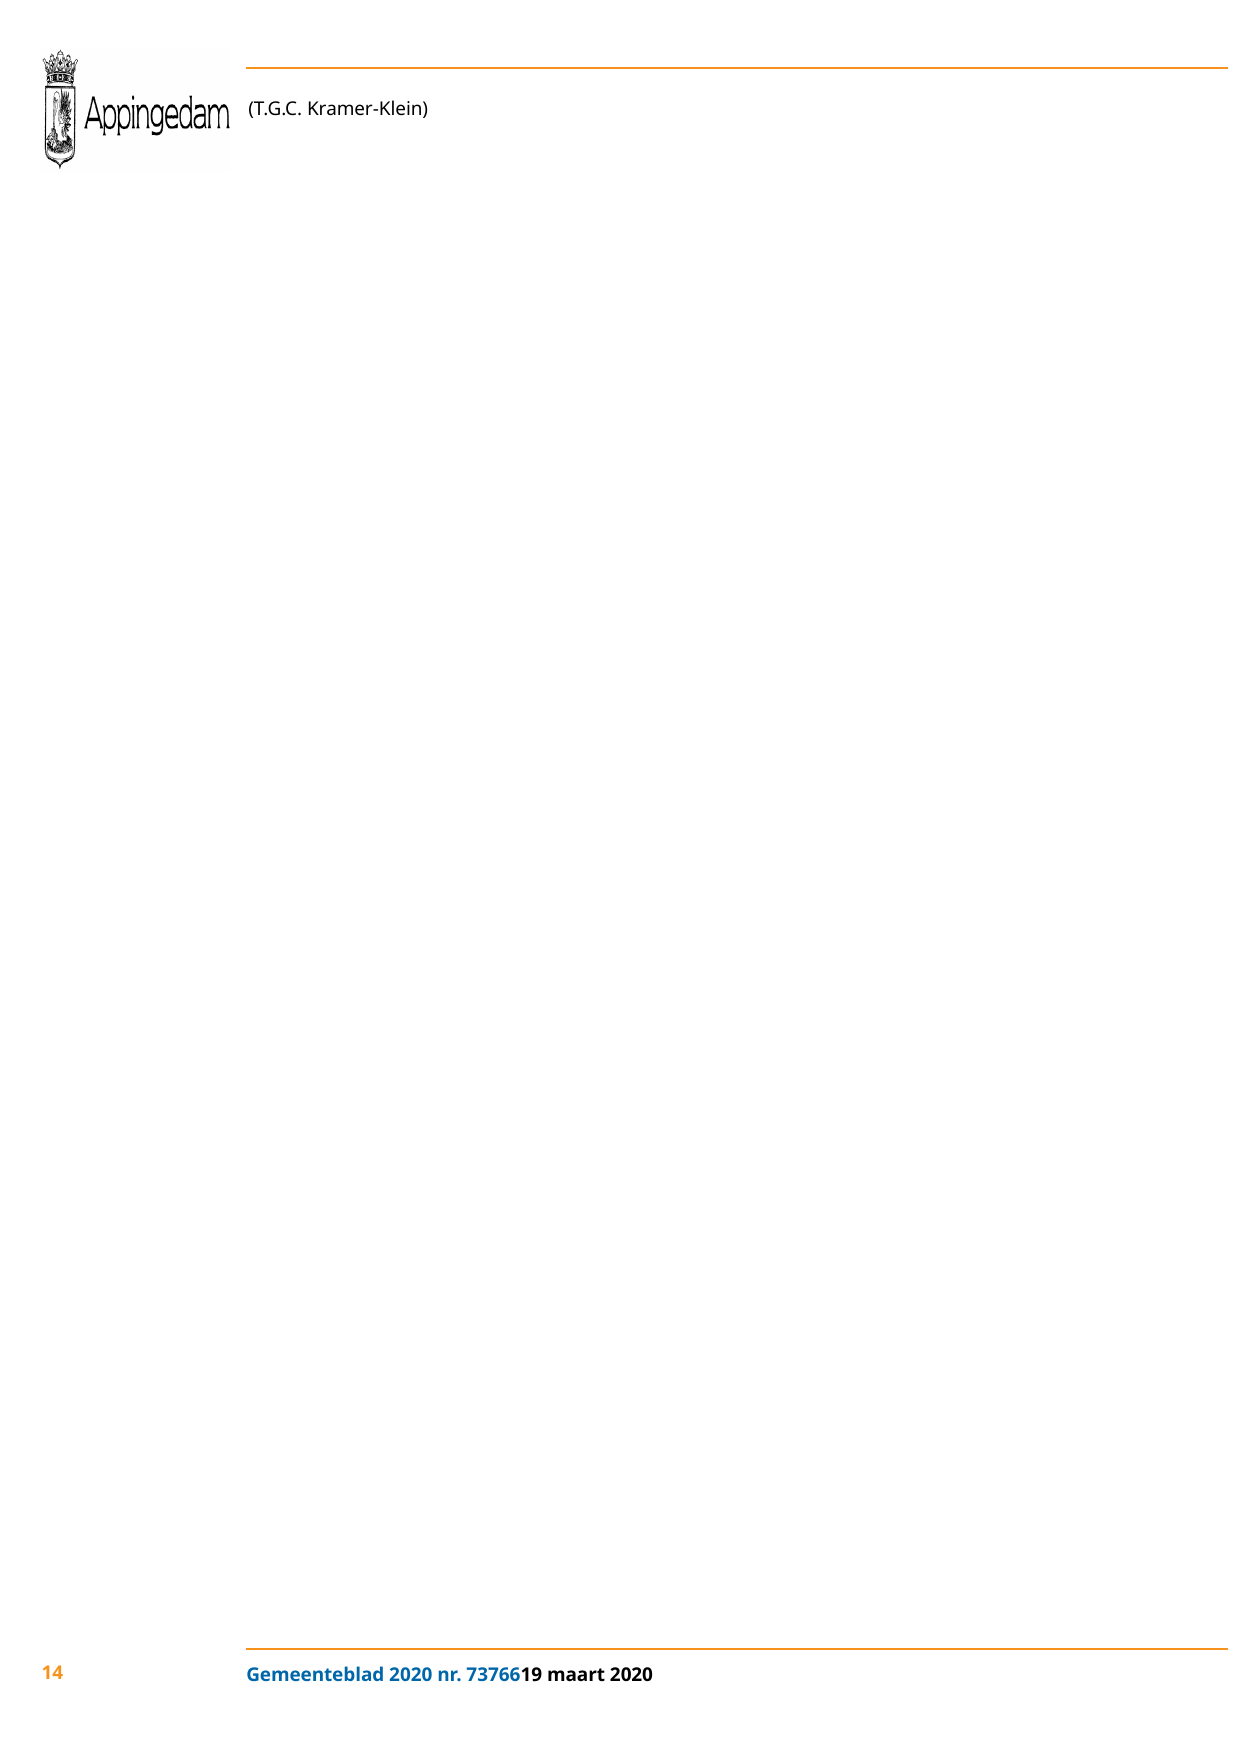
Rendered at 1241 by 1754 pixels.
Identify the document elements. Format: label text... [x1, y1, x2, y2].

text (T.G.C. Kramer-Klein) [248, 95, 1152, 121]
picture [41, 47, 231, 172]
